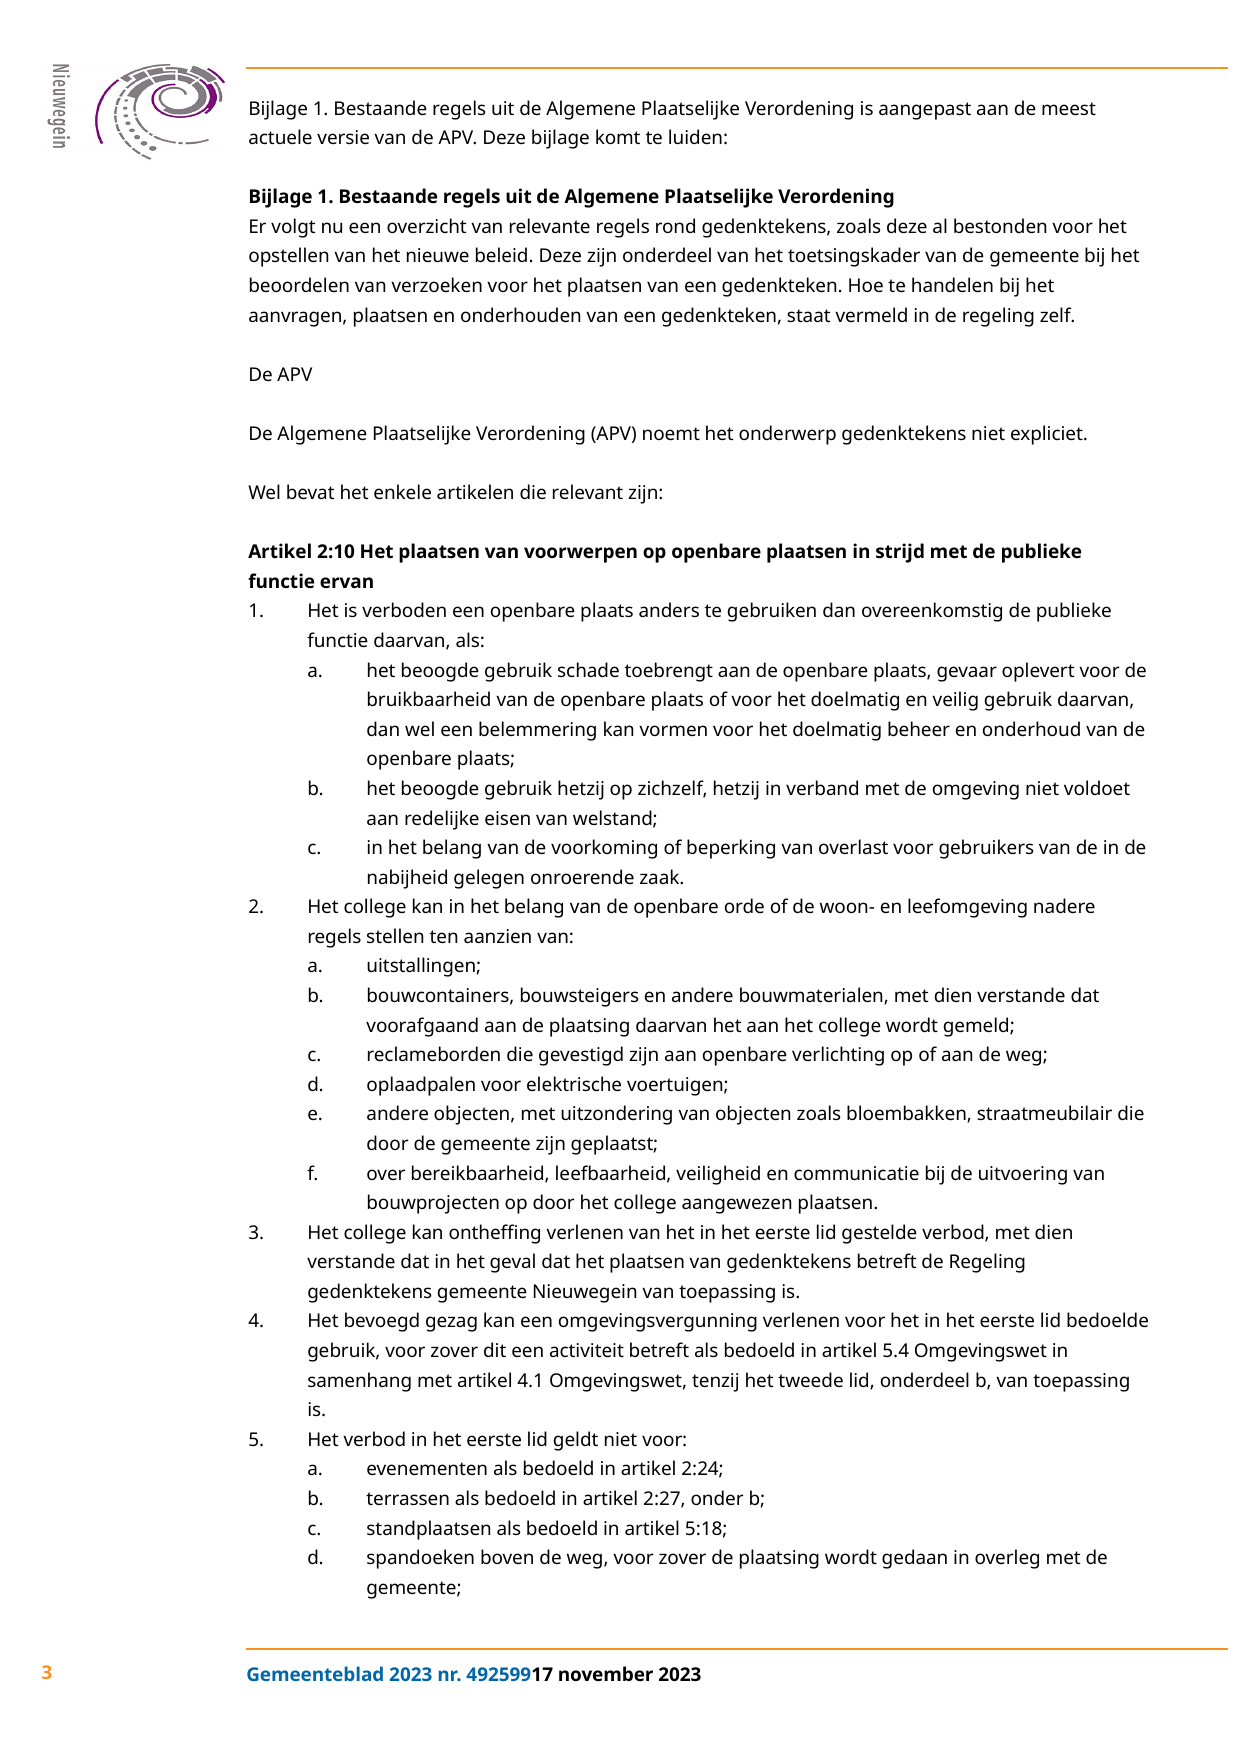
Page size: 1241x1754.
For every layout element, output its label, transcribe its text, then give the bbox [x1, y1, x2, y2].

list evenementen als bedoeld in artikel 2:24; [307, 1456, 1152, 1481]
list het beoogde gebruik schade toebrengt aan de openbare plaats, gevaar oplevert voor de bruikbaarheid van de openbare plaats of voor het doelmatig en veilig gebruik daarvan, dan wel een belemmering kan vormen voor het doelmatig beheer en onderhoud van de openbare plaats; [307, 657, 1152, 771]
text De Algemene Plaatselijke Verordening (APV) noemt het onderwerp gedenktekens niet expliciet. [248, 420, 1152, 446]
picture [41, 47, 231, 172]
list Het bevoegd gezag kan een omgevingsvergunning verlenen voor het in het eerste lid bedoelde gebruik, voor zover dit een activiteit betreft als bedoeld in artikel 5.4 Omgevingswet in samenhang met artikel 4.1 Omgevingswet, tenzij het tweede lid, onderdeel b, van toepassing is. [248, 1308, 1152, 1422]
list in het belang van de voorkoming of beperking van overlast voor gebruikers van de in de nabijheid gelegen onroerende zaak. [307, 834, 1152, 890]
text Artikel 2:10 Het plaatsen van voorwerpen op openbare plaatsen in strijd met de publieke functie ervan [248, 538, 1152, 594]
list andere objecten, met uitzondering van objecten zoals bloembakken, straatmeubilair die door de gemeente zijn geplaatst; [307, 1101, 1152, 1156]
list bouwcontainers, bouwsteigers en andere bouwmaterialen, met dien verstande dat voorafgaand aan de plaatsing daarvan het aan het college wordt gemeld; [307, 982, 1152, 1038]
list spandoeken boven de weg, voor zover de plaatsing wordt gedaan in overleg met de gemeente; [307, 1544, 1152, 1600]
list standplaatsen als bedoeld in artikel 5:18; [307, 1515, 1152, 1541]
list reclameborden die gevestigd zijn aan openbare verlichting op of aan de weg; [307, 1041, 1152, 1067]
text Wel bevat het enkele artikelen die relevant zijn: [248, 479, 1152, 505]
list Het is verboden een openbare plaats anders te gebruiken dan overeenkomstig de publieke functie daarvan, als: [248, 598, 1152, 653]
list Het college kan ontheffing verlenen van het in het eerste lid gestelde verbod, met dien verstande dat in het geval dat het plaatsen van gedenktekens betreft de Regeling gedenktekens gemeente Nieuwegein van toepassing is. [248, 1219, 1152, 1304]
list terrassen als bedoeld in artikel 2:27, onder b; [307, 1485, 1152, 1511]
text De APV [248, 361, 1152, 387]
list Het verbod in het eerste lid geldt niet voor: [248, 1426, 1152, 1452]
text Bijlage 1. Bestaande regels uit de Algemene Plaatselijke Verordening [248, 183, 1152, 209]
text Er volgt nu een overzicht van relevante regels rond gedenktekens, zoals deze al bestonden voor het opstellen van het nieuwe beleid. Deze zijn onderdeel van het toetsingskader van de gemeente bij het beoordelen van verzoeken voor het plaatsen van een gedenkteken. Hoe te handelen bij het aanvragen, plaatsen en onderhouden van een gedenkteken, staat vermeld in de regeling zelf. [248, 213, 1152, 328]
list uitstallingen; [307, 953, 1152, 978]
list het beoogde gebruik hetzij op zichzelf, hetzij in verband met de omgeving niet voldoet aan redelijke eisen van welstand; [307, 775, 1152, 831]
list over bereikbaarheid, leefbaarheid, veiligheid en communicatie bij de uitvoering van bouwprojecten op door het college aangewezen plaatsen. [307, 1160, 1152, 1215]
text Bijlage 1. Bestaande regels uit de Algemene Plaatselijke Verordening is aangepast aan de meest actuele versie van de APV. Deze bijlage komt te luiden: [248, 95, 1152, 150]
list Het college kan in het belang van de openbare orde of de woon- en leefomgeving nadere regels stellen ten aanzien van: [248, 893, 1152, 949]
list oplaadpalen voor elektrische voertuigen; [307, 1071, 1152, 1097]
